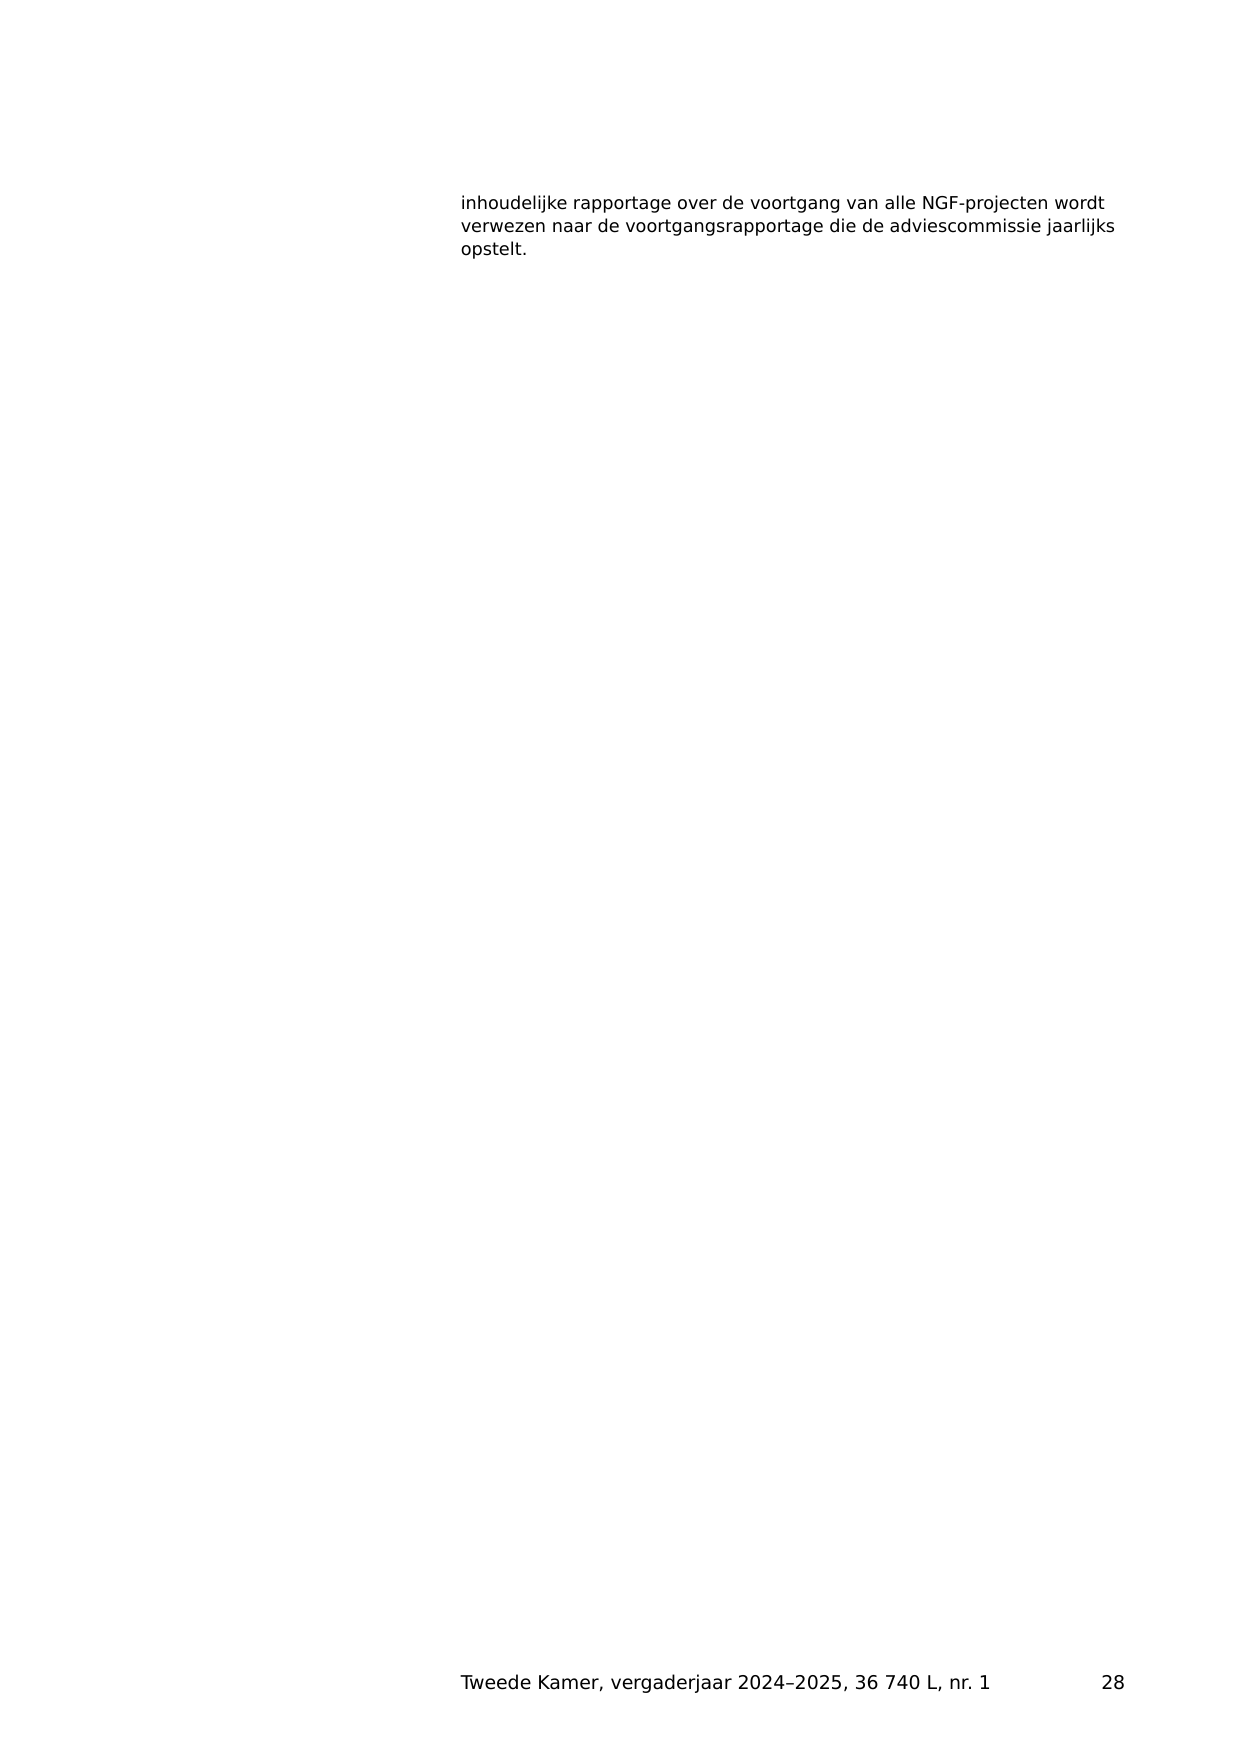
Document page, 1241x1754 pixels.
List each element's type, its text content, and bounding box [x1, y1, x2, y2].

text inhoudelijke rapportage over de voortgang van alle NGF-projecten wordt verwezen naar de voortgangsrapportage die de adviescommissie jaarlijks opstelt. [461, 191, 1125, 259]
